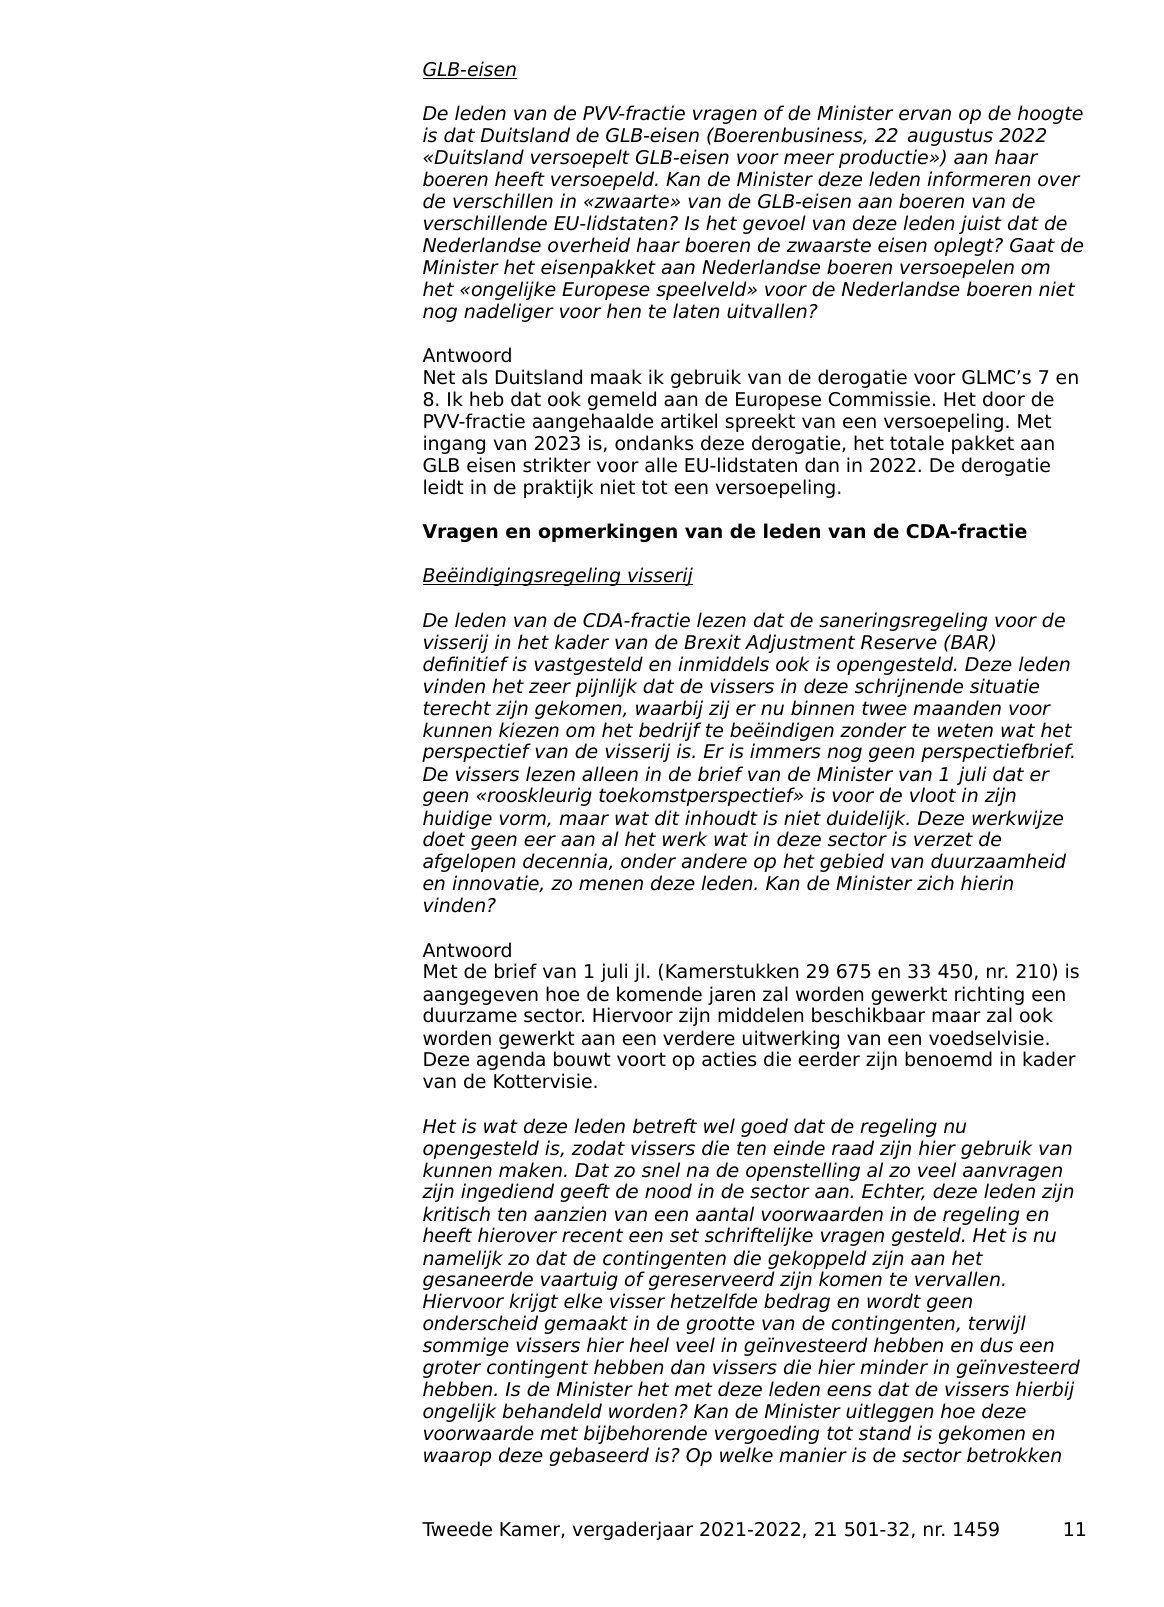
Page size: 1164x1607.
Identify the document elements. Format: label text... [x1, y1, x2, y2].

subtitle Beëindigingsregeling visserij [422, 565, 1087, 587]
text De leden van de CDA-fractie lezen dat de saneringsregeling voor de visserij in het kader van de Brexit Adjustment Reserve (BAR) definitief is vastgesteld en inmiddels ook is opengesteld. Deze leden vinden het zeer pijnlijk dat de vissers in deze schrijnende situatie terecht zijn gekomen, waarbij zij er nu binnen twee maanden voor kunnen kiezen om het bedrijf te beëindigen zonder te weten wat het perspectief van de visserij is. Er is immers nog geen perspectiefbrief. De vissers lezen alleen in de brief van de Minister van 1 juli dat er geen «rooskleurig toekomstperspectief» is voor de vloot in zijn huidige vorm, maar wat dit inhoudt is niet duidelijk. Deze werkwijze doet geen eer aan al het werk wat in deze sector is verzet de afgelopen decennia, onder andere op het gebied van duurzaamheid en innovatie, zo menen deze leden. Kan de Minister zich hierin vinden? [422, 609, 1087, 917]
text Net als Duitsland maak ik gebruik van de derogatie voor GLMC’s 7 en 8. Ik heb dat ook gemeld aan de Europese Commissie. Het door de PVV-fractie aangehaalde artikel spreekt van een versoepeling. Met ingang van 2023 is, ondanks deze derogatie, het totale pakket aan GLB eisen strikter voor alle EU-lidstaten dan in 2022. De derogatie leidt in de praktijk niet tot een versoepeling. [422, 367, 1087, 499]
text Antwoord [422, 345, 1087, 367]
text Met de brief van 1 juli jl. (Kamerstukken 29 675 en 33 450, nr. 210) is aangegeven hoe de komende jaren zal worden gewerkt richting een duurzame sector. Hiervoor zijn middelen beschikbaar maar zal ook worden gewerkt aan een verdere uitwerking van een voedselvisie. Deze agenda bouwt voort op acties die eerder zijn benoemd in kader van de Kottervisie. [422, 961, 1087, 1093]
text Antwoord [422, 939, 1087, 961]
subtitle Vragen en opmerkingen van de leden van de CDA-fractie [422, 521, 1087, 543]
text Het is wat deze leden betreft wel goed dat de regeling nu opengesteld is, zodat vissers die ten einde raad zijn hier gebruik van kunnen maken. Dat zo snel na de openstelling al zo veel aanvragen zijn ingediend geeft de nood in de sector aan. Echter, deze leden zijn kritisch ten aanzien van een aantal voorwaarden in de regeling en heeft hierover recent een set schriftelijke vragen gesteld. Het is nu namelijk zo dat de contingenten die gekoppeld zijn aan het gesaneerde vaartuig of gereserveerd zijn komen te vervallen. Hiervoor krijgt elke visser hetzelfde bedrag en wordt geen onderscheid gemaakt in de grootte van de contingenten, terwijl sommige vissers hier heel veel in geïnvesteerd hebben en dus een groter contingent hebben dan vissers die hier minder in geïnvesteerd hebben. Is de Minister het met deze leden eens dat de vissers hierbij ongelijk behandeld worden? Kan de Minister uitleggen hoe deze voorwaarde met bijbehorende vergoeding tot stand is gekomen en waarop deze gebaseerd is? Op welke manier is de sector betrokken [422, 1116, 1087, 1467]
subtitle GLB-eisen [422, 59, 1087, 81]
text De leden van de PVV-fractie vragen of de Minister ervan op de hoogte is dat Duitsland de GLB-eisen (Boerenbusiness, 22 augustus 2022 «Duitsland versoepelt GLB-eisen voor meer productie») aan haar boeren heeft versoepeld. Kan de Minister deze leden informeren over de verschillen in «zwaarte» van de GLB-eisen aan boeren van de verschillende EU-lidstaten? Is het gevoel van deze leden juist dat de Nederlandse overheid haar boeren de zwaarste eisen oplegt? Gaat de Minister het eisenpakket aan Nederlandse boeren versoepelen om het «ongelijke Europese speelveld» voor de Nederlandse boeren niet nog nadeliger voor hen te laten uitvallen? [422, 103, 1087, 323]
